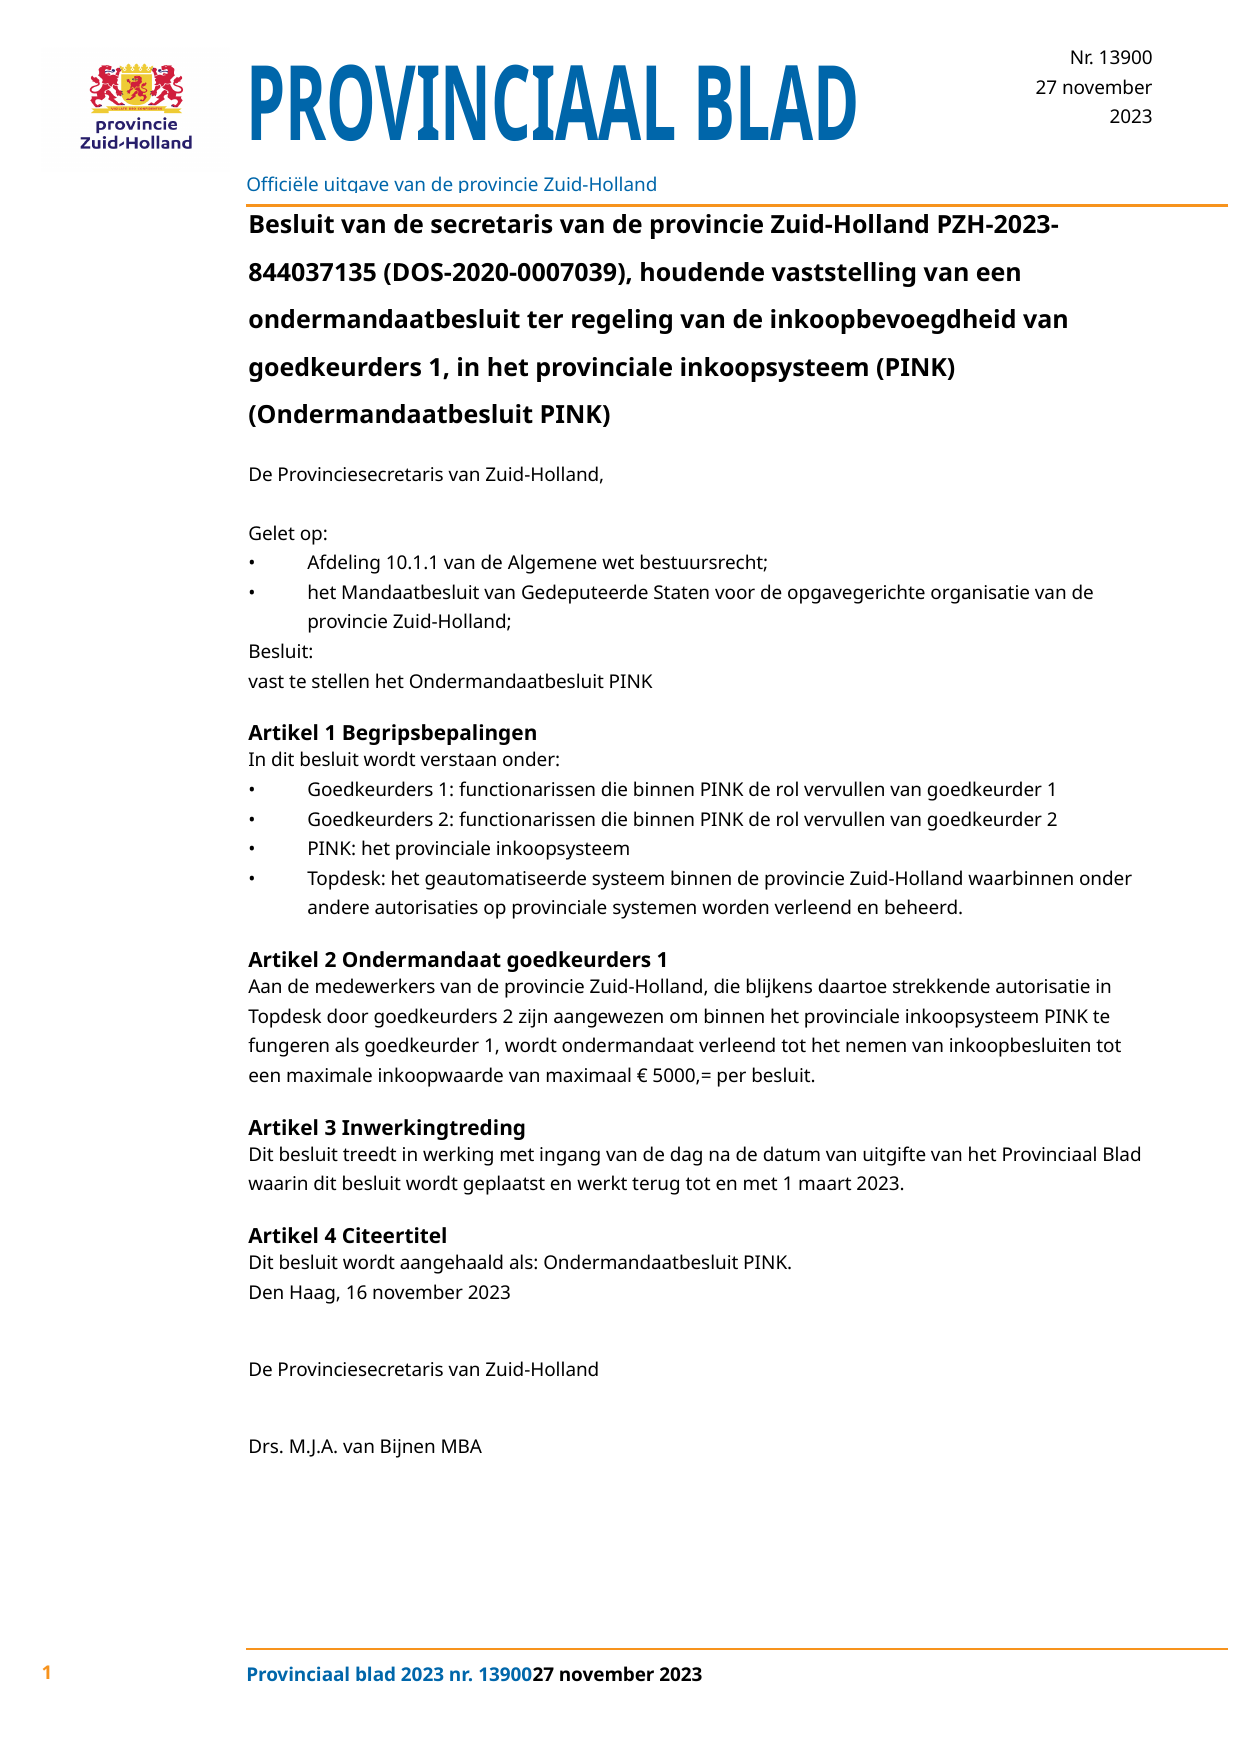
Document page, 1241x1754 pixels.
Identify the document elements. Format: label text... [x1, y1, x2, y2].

text Artikel 2 Ondermandaat goedkeurders 1 [248, 945, 1152, 973]
text De Provinciesecretaris van Zuid-Holland [248, 1356, 1152, 1382]
text In dit besluit wordt verstaan onder: [248, 747, 1152, 772]
text Dit besluit wordt aangehaald als: Ondermandaatbesluit PINK. [248, 1249, 1152, 1275]
text Besluit van de secretaris van de provincie Zuid-Holland PZH-2023-844037135 (DOS-2020-0007039), houdende vaststelling van een ondermandaatbesluit ter regeling van de inkoopbevoegdheid van goedkeurders 1, in het provinciale inkoopsysteem (PINK) (Ondermandaatbesluit PINK) [248, 207, 1152, 431]
text Drs. M.J.A. van Bijnen MBA [248, 1433, 1152, 1459]
text Artikel 4 Citeertitel [248, 1221, 1152, 1249]
list Goedkeurders 2: functionarissen die binnen PINK de rol vervullen van goedkeurder 2 [248, 806, 1152, 832]
text De Provinciesecretaris van Zuid-Holland, [248, 461, 1152, 486]
list Topdesk: het geautomatiseerde systeem binnen de provincie Zuid-Holland waarbinnen onder andere autorisaties op provinciale systemen worden verleend en beheerd. [248, 865, 1152, 920]
text Gelet op: [248, 520, 1152, 546]
list PINK: het provinciale inkoopsysteem [248, 835, 1152, 861]
list het Mandaatbesluit van Gedeputeerde Staten voor de opgavegerichte organisatie van de provincie Zuid-Holland; [248, 579, 1152, 634]
picture [41, 47, 231, 172]
list Afdeling 10.1.1 van de Algemene wet bestuursrecht; [248, 549, 1152, 575]
text Besluit: [248, 638, 1152, 664]
text Artikel 3 Inwerkingtreding [248, 1113, 1152, 1141]
text Den Haag, 16 november 2023 [248, 1279, 1152, 1305]
text vast te stellen het Ondermandaatbesluit PINK [248, 668, 1152, 693]
text Dit besluit treedt in werking met ingang van de dag na de datum van uitgifte van het Provinciaal Blad waarin dit besluit wordt geplaatst en werkt terug tot en met 1 maart 2023. [248, 1141, 1152, 1196]
text Aan de medewerkers van de provincie Zuid-Holland, die blijkens daartoe strekkende autorisatie in Topdesk door goedkeurders 2 zijn aangewezen om binnen het provinciale inkoopsysteem PINK te fungeren als goedkeurder 1, wordt ondermandaat verleend tot het nemen van inkoopbesluiten tot een maximale inkoopwaarde van maximaal € 5000,= per besluit. [248, 973, 1152, 1088]
list Goedkeurders 1: functionarissen die binnen PINK de rol vervullen van goedkeurder 1 [248, 776, 1152, 802]
text Artikel 1 Begripsbepalingen [248, 718, 1152, 747]
